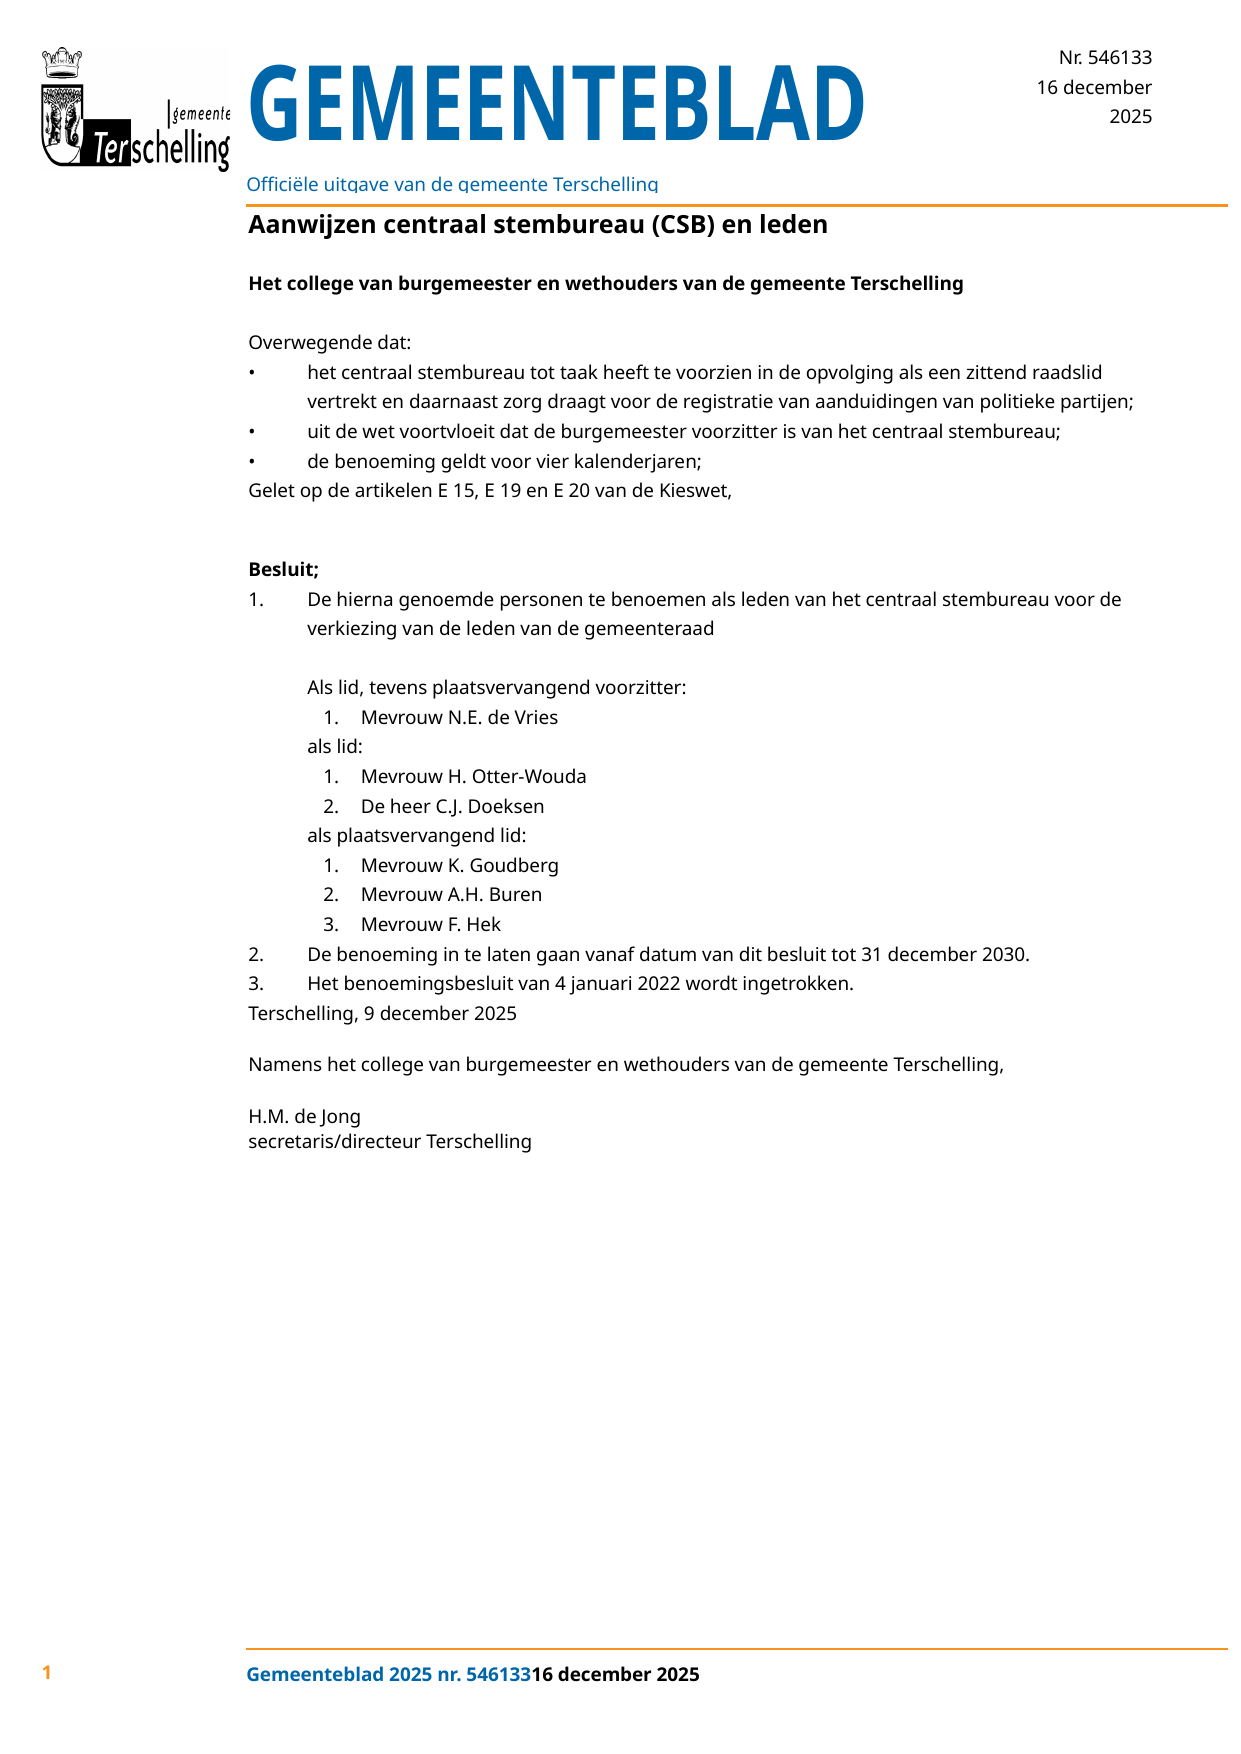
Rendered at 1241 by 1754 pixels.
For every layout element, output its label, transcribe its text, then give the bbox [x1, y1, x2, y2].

list uit de wet voortvloeit dat de burgemeester voorzitter is van het centraal stembureau; [248, 418, 1152, 444]
list Mevrouw H. Otter-Wouda [323, 763, 1152, 789]
list Mevrouw F. Hek [323, 911, 1152, 937]
text Namens het college van burgemeester en wethouders van de gemeente Terschelling, [248, 1051, 1152, 1077]
text secretaris/directeur Terschelling [248, 1129, 1152, 1154]
text Overwegende dat: [248, 329, 1152, 355]
text Gelet op de artikelen E 15, E 19 en E 20 van de Kieswet, [248, 477, 1152, 503]
list Mevrouw K. Goudberg [323, 852, 1152, 878]
list De benoeming in te laten gaan vanaf datum van dit besluit tot 31 december 2030. [248, 941, 1152, 967]
text Besluit; [248, 556, 1152, 582]
text Het college van burgemeester en wethouders van de gemeente Terschelling [248, 270, 1152, 296]
text H.M. de Jong [248, 1103, 1152, 1129]
list De hierna genoemde personen te benoemen als leden van het centraal stembureau voor de verkiezing van de leden van de gemeenteraad [248, 586, 1152, 641]
list Als lid, tevens plaatsvervangend voorzitter: [248, 674, 1152, 700]
list het centraal stembureau tot taak heeft te voorzien in de opvolging als een zittend raadslid vertrekt en daarnaast zorg draagt voor de registratie van aanduidingen van politieke partijen; [248, 359, 1152, 414]
list De heer C.J. Doeksen [323, 793, 1152, 819]
list als lid: [248, 734, 1152, 759]
picture [41, 47, 231, 172]
text Terschelling, 9 december 2025 [248, 1000, 1152, 1026]
list de benoeming geldt voor vier kalenderjaren; [248, 448, 1152, 473]
list Het benoemingsbesluit van 4 januari 2022 wordt ingetrokken. [248, 970, 1152, 996]
list Mevrouw A.H. Buren [323, 882, 1152, 907]
list Mevrouw N.E. de Vries [323, 704, 1152, 730]
list als plaatsvervangend lid: [248, 822, 1152, 848]
text Aanwijzen centraal stembureau (CSB) en leden [248, 207, 1152, 241]
